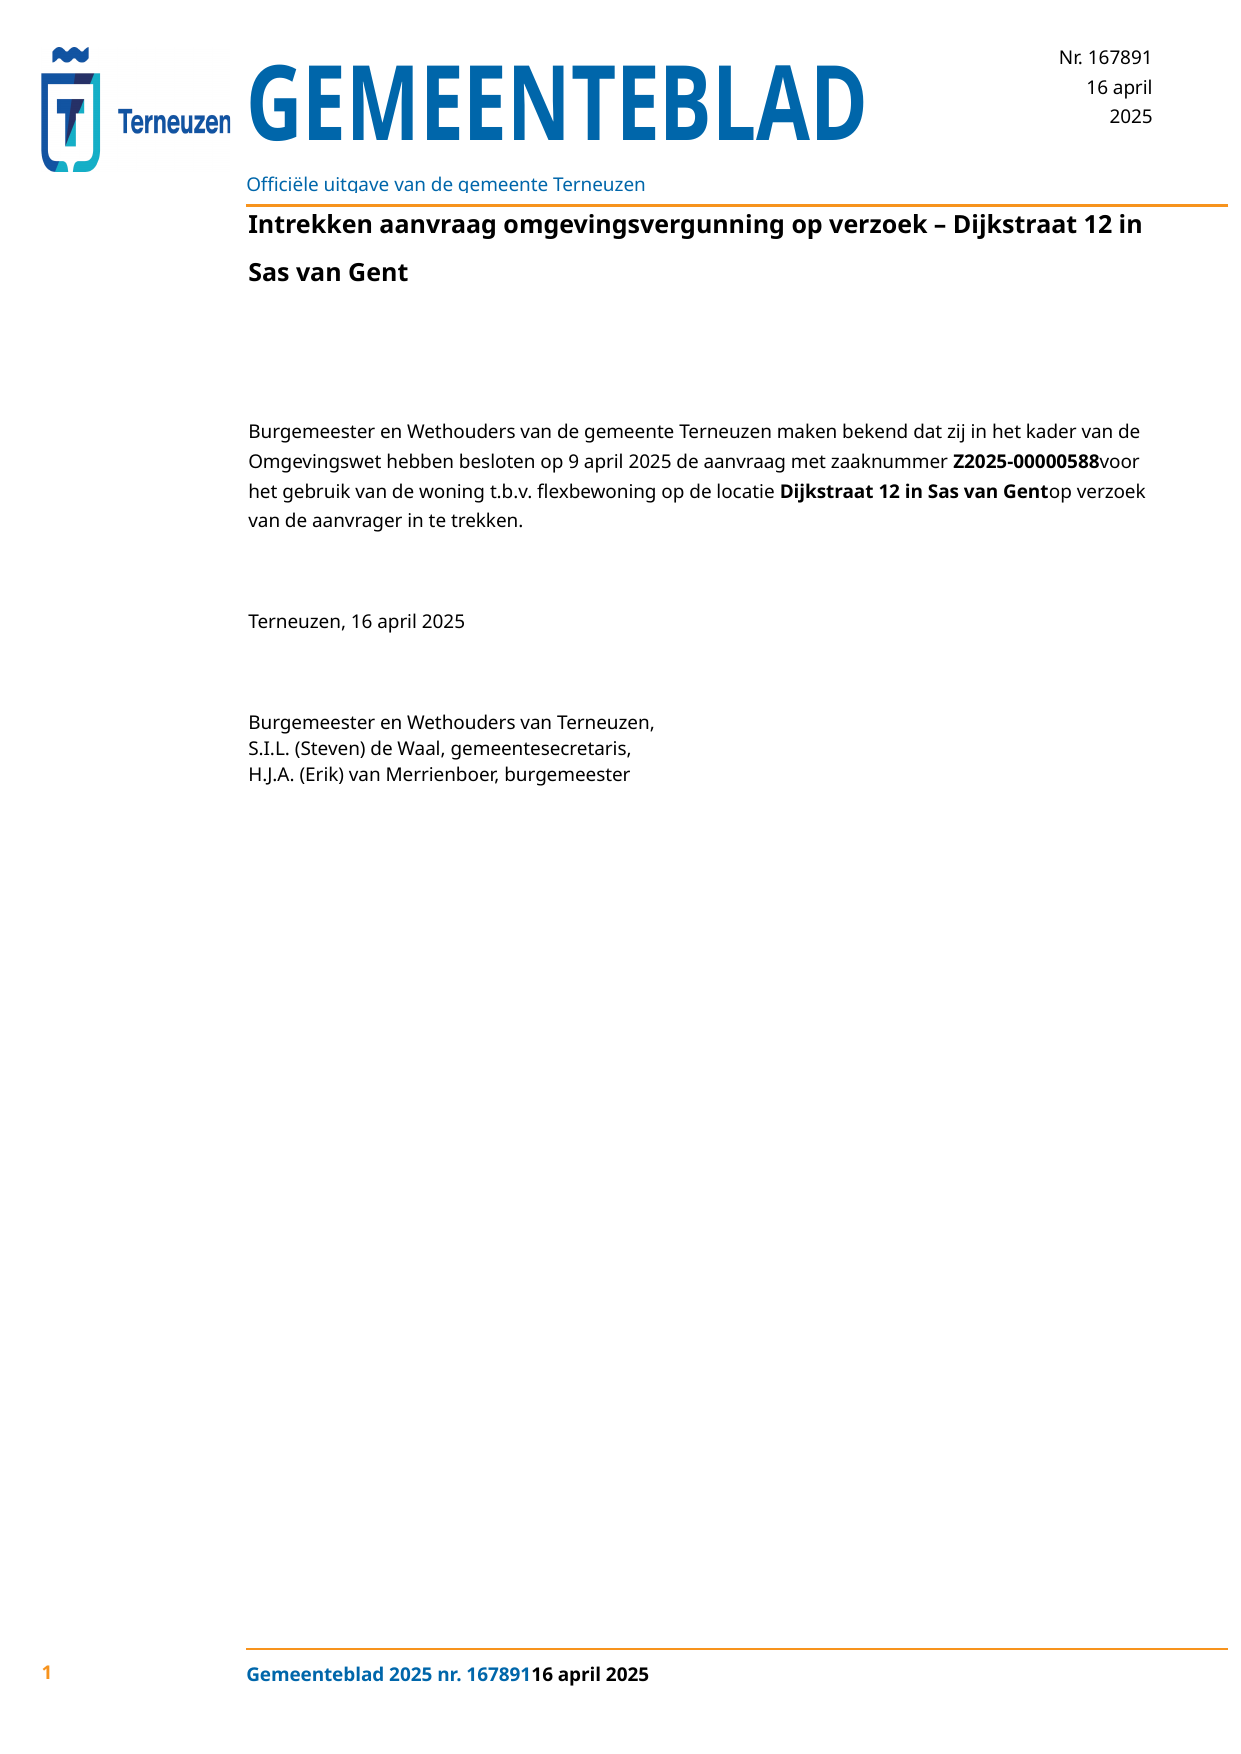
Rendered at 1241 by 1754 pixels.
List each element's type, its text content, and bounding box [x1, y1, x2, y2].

table_cell S.I.L. (Steven) de Waal, gemeentesecretaris, [248, 735, 700, 761]
table_header Burgemeester en Wethouders van Terneuzen, [248, 709, 1152, 735]
table_cell [700, 786, 1152, 812]
table_cell [248, 786, 700, 812]
text Intrekken aanvraag omgevingsvergunning op verzoek – Dijkstraat 12 in Sas van Gent [248, 207, 1152, 288]
text Burgemeester en Wethouders van de gemeente Terneuzen maken bekend dat zij in het kader van de Omgevingswet hebben besloten op 9 april 2025 de aanvraag met zaaknummer Z2025-00000588voor het gebruik van de woning t.b.v. flexbewoning op de locatie Dijkstraat 12 in Sas van Gentop verzoek van de aanvrager in te trekken. [248, 419, 1152, 533]
text Terneuzen, 16 april 2025 [248, 608, 1152, 634]
picture [41, 47, 231, 172]
table_cell H.J.A. (Erik) van Merrienboer, burgemeester [248, 761, 1152, 786]
table_cell [700, 735, 1152, 761]
